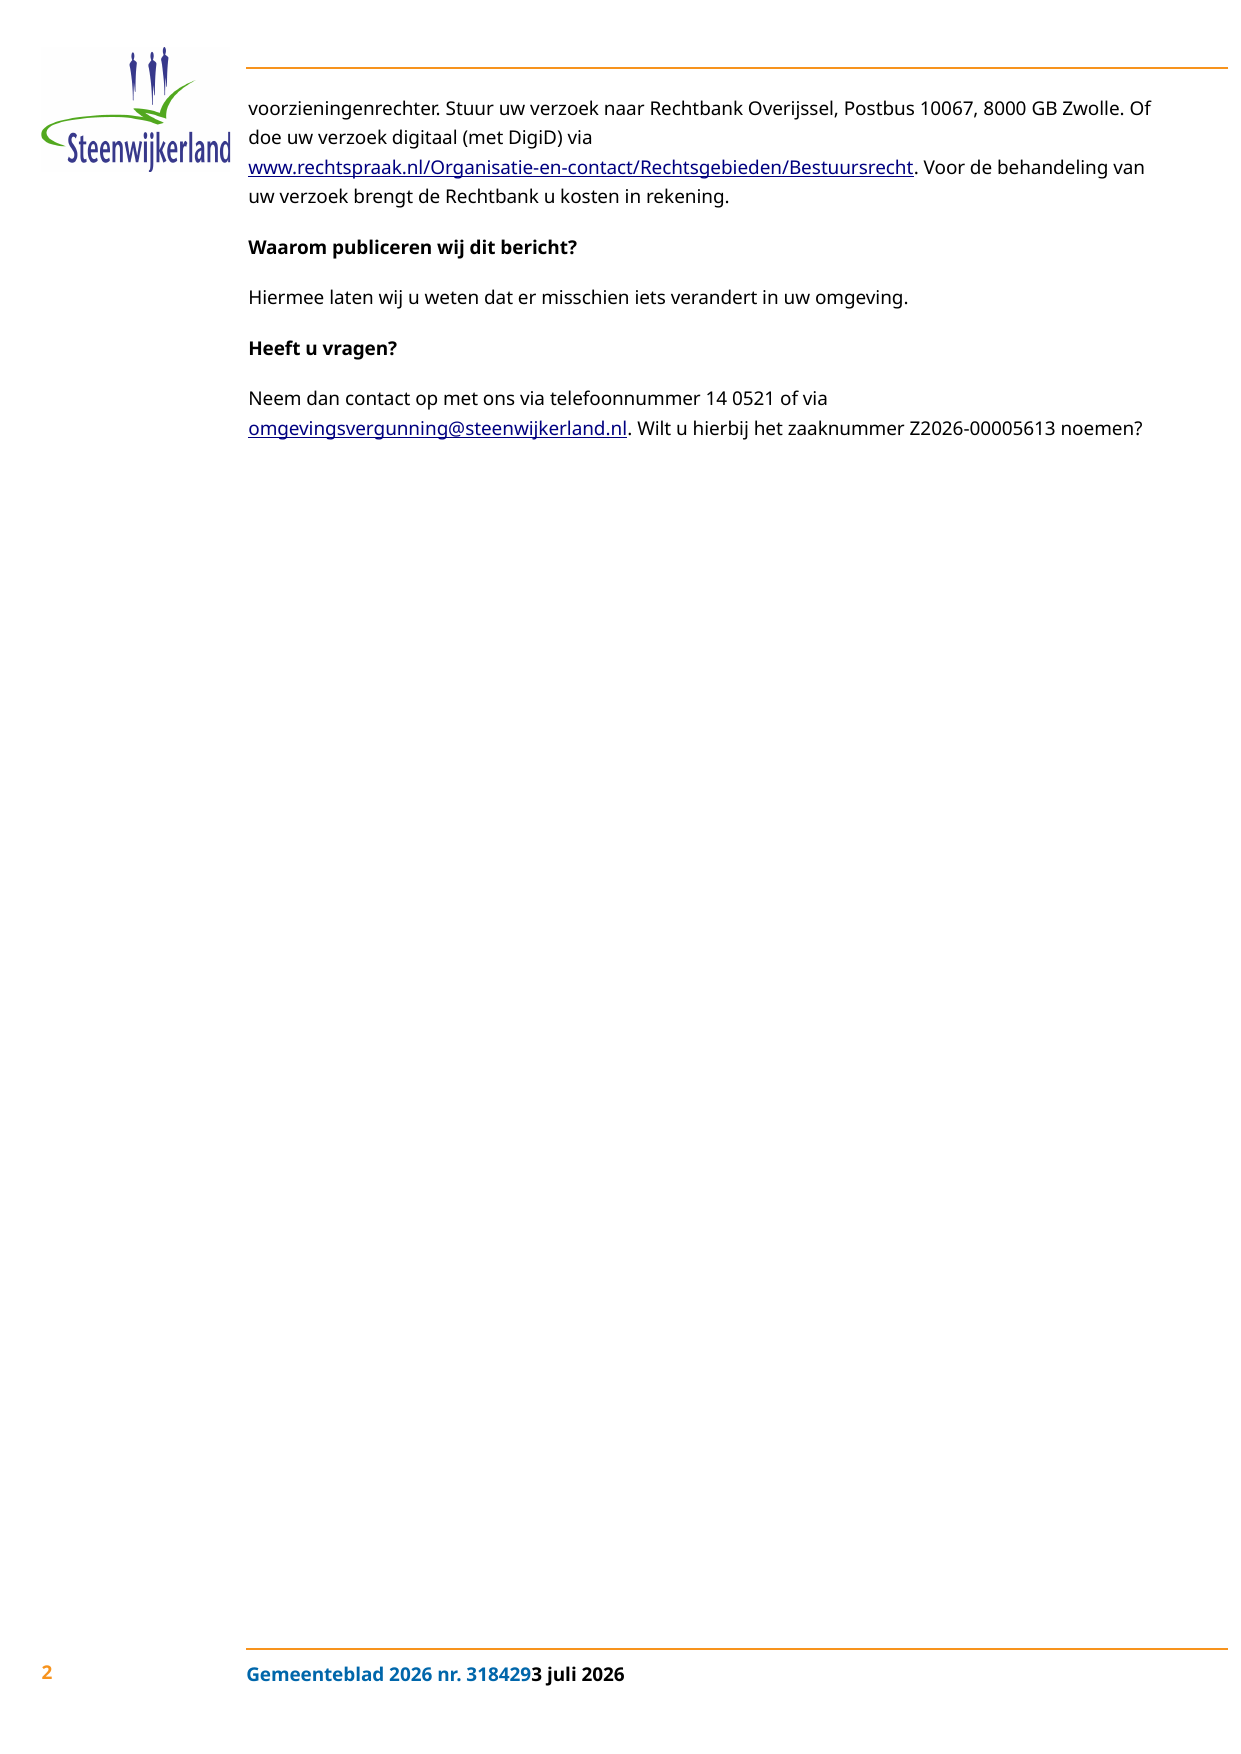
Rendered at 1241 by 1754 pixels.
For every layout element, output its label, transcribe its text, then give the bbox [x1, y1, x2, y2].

text Heeft u vragen? [248, 335, 1152, 361]
text Waarom publiceren wij dit bericht? [248, 234, 1152, 260]
picture [41, 47, 231, 172]
text Hiermee laten wij u weten dat er misschien iets verandert in uw omgeving. [248, 284, 1152, 310]
text Neem dan contact op met ons via telefoonnummer 14 0521 of via omgevingsvergunning@steenwijkerland.nl. Wilt u hierbij het zaaknummer Z2026-00005613 noemen? [248, 385, 1152, 441]
text voorzieningenrechter. Stuur uw verzoek naar Rechtbank Overijssel, Postbus 10067, 8000 GB Zwolle. Of doe uw verzoek digitaal (met DigiD) via www.rechtspraak.nl/Organisatie-en-contact/Rechtsgebieden/Bestuursrecht. Voor de behandeling van uw verzoek brengt de Rechtbank u kosten in rekening. [248, 95, 1152, 209]
